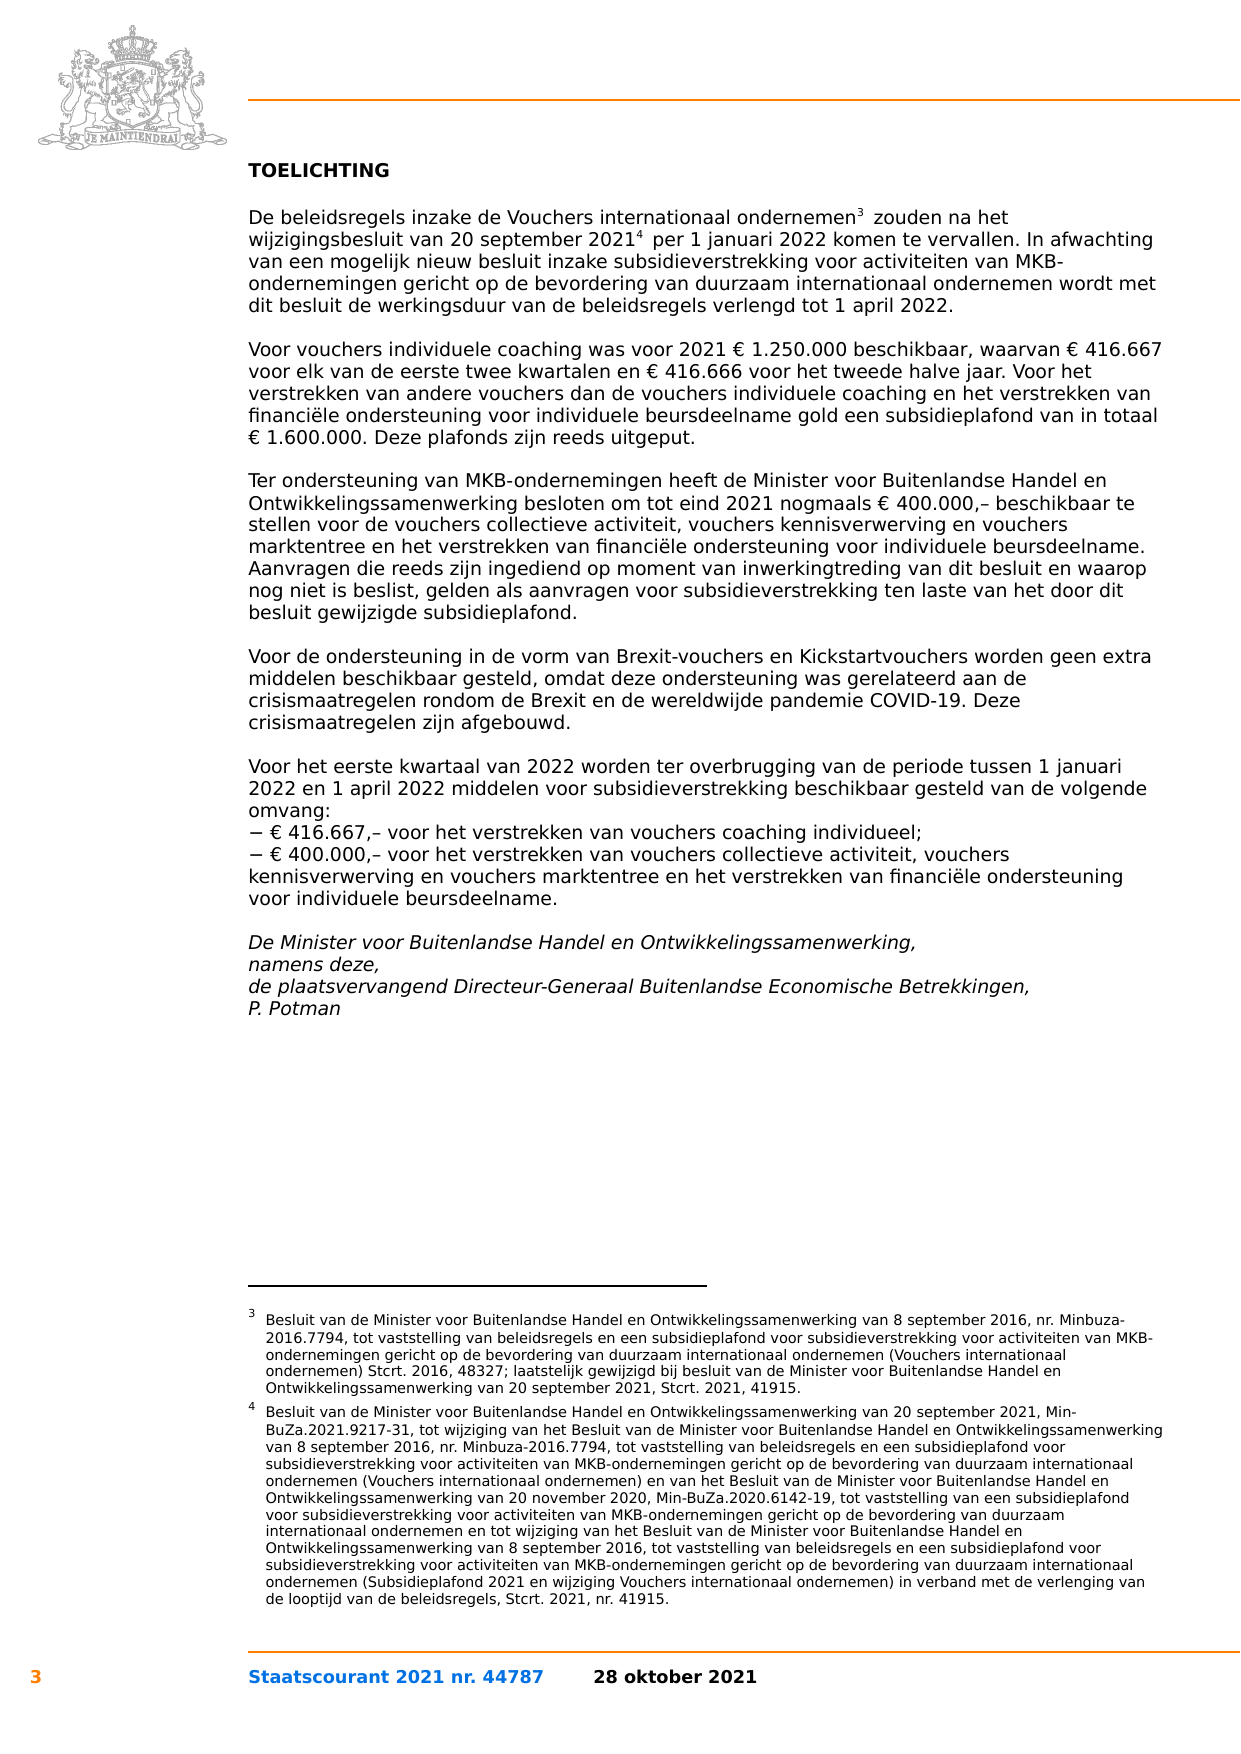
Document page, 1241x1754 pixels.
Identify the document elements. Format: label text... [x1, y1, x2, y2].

text − € 400.000,– voor het verstrekken van vouchers collectieve activiteit, vouchers kennisverwerving en vouchers marktentree en het verstrekken van financiële ondersteuning voor individuele beursdeelname. [248, 844, 1163, 910]
text Besluit van de Minister voor Buitenlandse Handel en Ontwikkelingssamenwerking van 20 september 2021, Min-BuZa.2021.9217-31, tot wijziging van het Besluit van de Minister voor Buitenlandse Handel en Ontwikkelingssamenwerking van 8 september 2016, nr. Minbuza-2016.7794, tot vaststelling van beleidsregels en een subsidieplafond voor subsidieverstrekking voor activiteiten van MKB-ondernemingen gericht op de bevordering van duurzaam internationaal ondernemen (Vouchers internationaal ondernemen) en van het Besluit van de Minister voor Buitenlandse Handel en Ontwikkelingssamenwerking van 20 november 2020, Min-BuZa.2020.6142-19, tot vaststelling van een subsidieplafond voor subsidieverstrekking voor activiteiten van MKB-ondernemingen gericht op de bevordering van duurzaam internationaal ondernemen en tot wijziging van het Besluit van de Minister voor Buitenlandse Handel en Ontwikkelingssamenwerking van 8 september 2016, tot vaststelling van beleidsregels en een subsidieplafond voor subsidieverstrekking voor activiteiten van MKB-ondernemingen gericht op de bevordering van duurzaam internationaal ondernemen (Subsidieplafond 2021 en wijziging Vouchers internationaal ondernemen) in verband met de verlenging van de looptijd van de beleidsregels, Stcrt. 2021, nr. 41915. [248, 1400, 1163, 1608]
text − € 416.667,– voor het verstrekken van vouchers coaching individueel; [248, 822, 1163, 844]
text De Minister voor Buitenlandse Handel en Ontwikkelingssamenwerking, namens deze, de plaatsvervangend Directeur-Generaal Buitenlandse Economische Betrekkingen, P. Potman [248, 932, 1163, 1019]
subtitle TOELICHTING [248, 160, 1163, 182]
text Voor het eerste kwartaal van 2022 worden ter overbrugging van de periode tussen 1 januari 2022 en 1 april 2022 middelen voor subsidieverstrekking beschikbaar gesteld van de volgende omvang: [248, 756, 1163, 822]
picture [38, 25, 227, 150]
text Ter ondersteuning van MKB-ondernemingen heeft de Minister voor Buitenlandse Handel en Ontwikkelingssamenwerking besloten om tot eind 2021 nogmaals € 400.000,– beschikbaar te stellen voor de vouchers collectieve activiteit, vouchers kennisverwerving en vouchers marktentree en het verstrekken van financiële ondersteuning voor individuele beursdeelname. Aanvragen die reeds zijn ingediend op moment van inwerkingtreding van dit besluit en waarop nog niet is beslist, gelden als aanvragen voor subsidieverstrekking ten laste van het door dit besluit gewijzigde subsidieplafond. [248, 470, 1163, 624]
text Voor vouchers individuele coaching was voor 2021 € 1.250.000 beschikbaar, waarvan € 416.667 voor elk van de eerste twee kwartalen en € 416.666 voor het tweede halve jaar. Voor het verstrekken van andere vouchers dan de vouchers individuele coaching en het verstrekken van financiële ondersteuning voor individuele beursdeelname gold een subsidieplafond van in totaal € 1.600.000. Deze plafonds zijn reeds uitgeput. [248, 339, 1163, 448]
text De beleidsregels inzake de Vouchers internationaal ondernemen zouden na het wijzigingsbesluit van 20 september 2021 per 1 januari 2022 komen te vervallen. In afwachting van een mogelijk nieuw besluit inzake subsidieverstrekking voor activiteiten van MKB-ondernemingen gericht op de bevordering van duurzaam internationaal ondernemen wordt met dit besluit de werkingsduur van de beleidsregels verlengd tot 1 april 2022. [248, 207, 1163, 317]
text Besluit van de Minister voor Buitenlandse Handel en Ontwikkelingssamenwerking van 8 september 2016, nr. Minbuza-2016.7794, tot vaststelling van beleidsregels en een subsidieplafond voor subsidieverstrekking voor activiteiten van MKB-ondernemingen gericht op de bevordering van duurzaam internationaal ondernemen (Vouchers internationaal ondernemen) Stcrt. 2016, 48327; laatstelijk gewijzigd bij besluit van de Minister voor Buitenlandse Handel en Ontwikkelingssamenwerking van 20 september 2021, Stcrt. 2021, 41915. [248, 1308, 1163, 1397]
text Voor de ondersteuning in de vorm van Brexit-vouchers en Kickstartvouchers worden geen extra middelen beschikbaar gesteld, omdat deze ondersteuning was gerelateerd aan de crisismaatregelen rondom de Brexit en de wereldwijde pandemie COVID-19. Deze crisismaatregelen zijn afgebouwd. [248, 646, 1163, 734]
